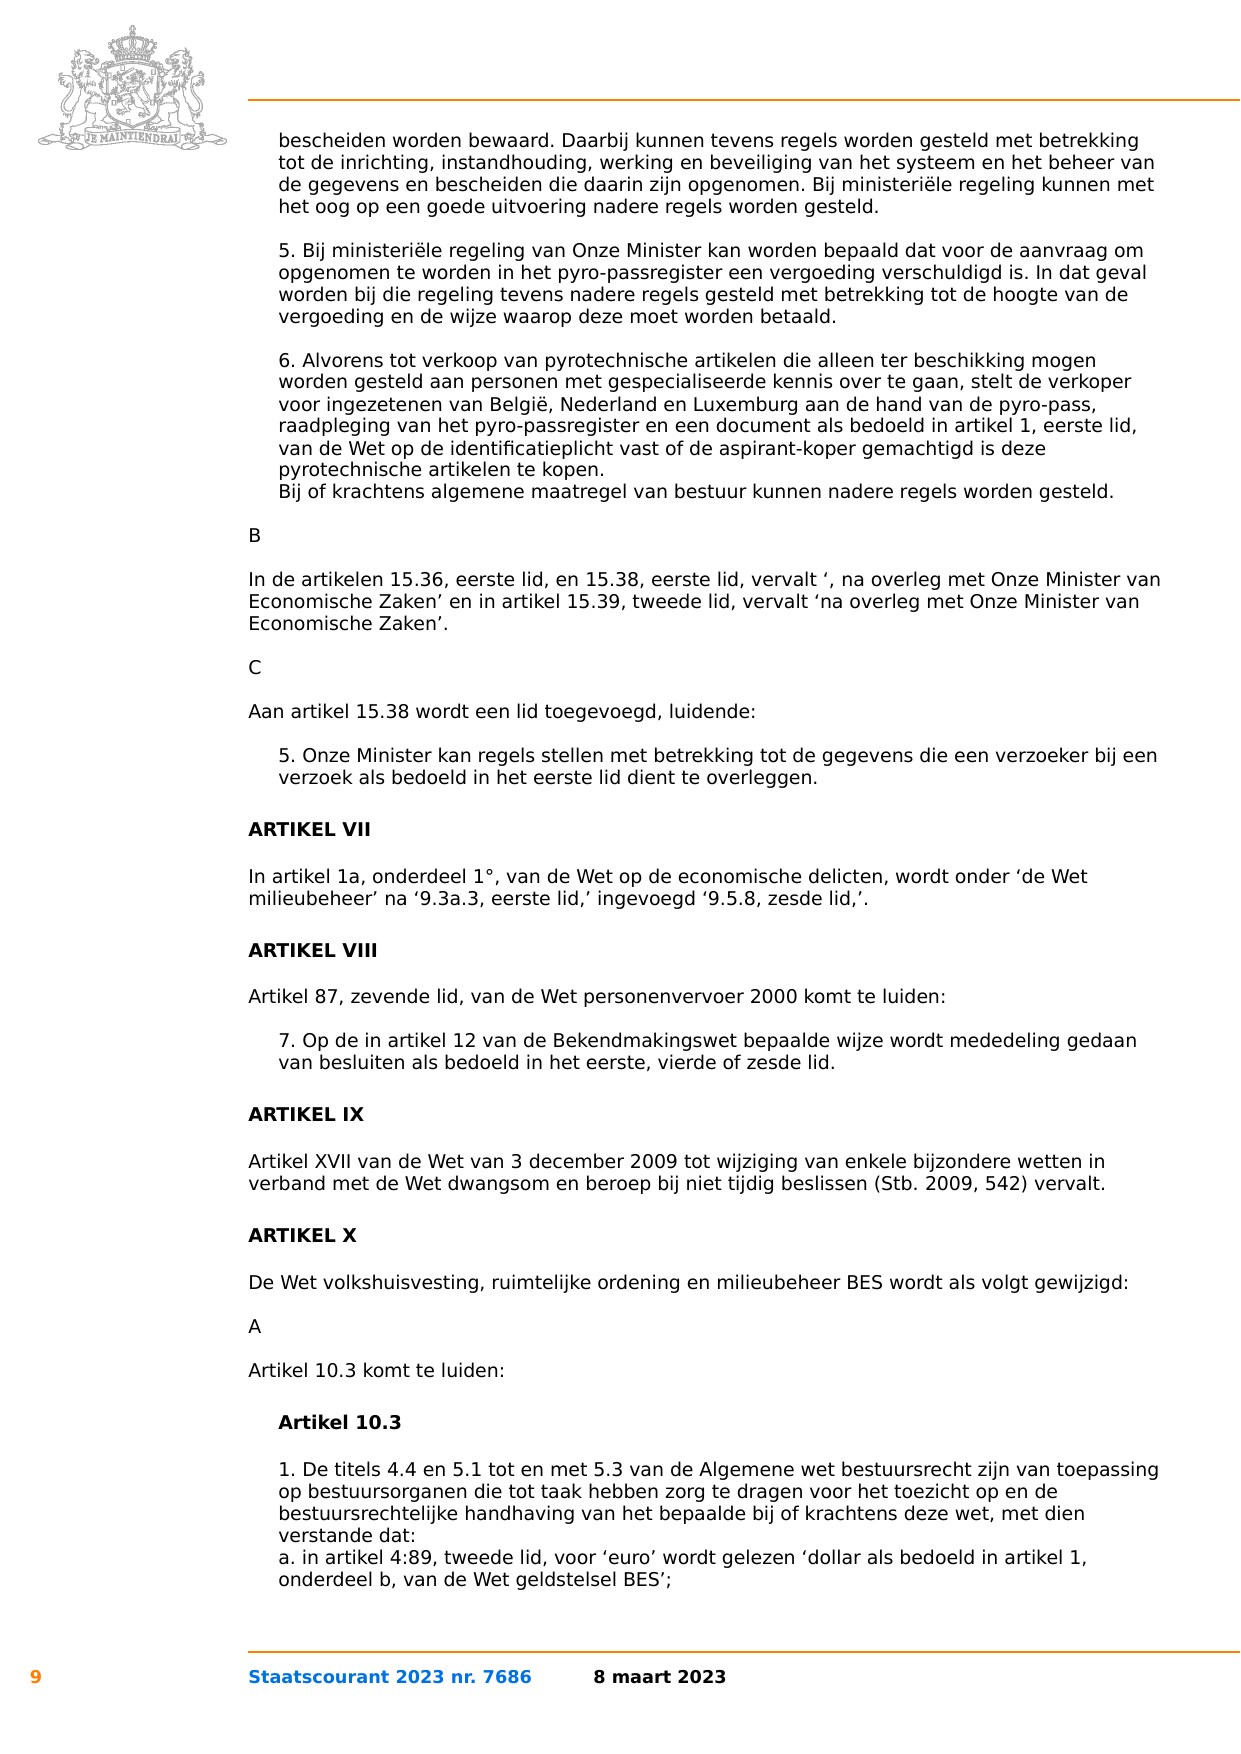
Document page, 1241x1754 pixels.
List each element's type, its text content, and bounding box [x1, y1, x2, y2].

text De Wet volkshuisvesting, ruimtelijke ordening en milieubeheer BES wordt als volgt gewijzigd: [248, 1272, 1163, 1294]
text B [248, 525, 1163, 547]
text C [248, 657, 1163, 679]
subtitle ARTIKEL VII [248, 818, 1163, 841]
text Artikel 10.3 komt te luiden: [248, 1360, 1163, 1382]
text In artikel 1a, onderdeel 1°, van de Wet op de economische delicten, wordt onder ‘de Wet milieubeheer’ na ‘9.3a.3, eerste lid,’ ingevoegd ‘9.5.8, zesde lid,’. [248, 866, 1163, 909]
text Bij of krachtens algemene maatregel van bestuur kunnen nadere regels worden gesteld. [278, 481, 1163, 503]
text 5. Onze Minister kan regels stellen met betrekking tot de gegevens die een verzoeker bij een verzoek als bedoeld in het eerste lid dient te overleggen. [278, 744, 1163, 788]
text a. in artikel 4:89, tweede lid, voor ‘euro’ wordt gelezen ‘dollar als bedoeld in artikel 1, onderdeel b, van de Wet geldstelsel BES’; [278, 1547, 1163, 1591]
text 1. De titels 4.4 en 5.1 tot en met 5.3 van de Algemene wet bestuursrecht zijn van toepassing op bestuursorganen die tot taak hebben zorg te dragen voor het toezicht op en de bestuursrechtelijke handhaving van het bepaalde bij of krachtens deze wet, met dien verstande dat: [278, 1459, 1163, 1547]
text 6. Alvorens tot verkoop van pyrotechnische artikelen die alleen ter beschikking mogen worden gesteld aan personen met gespecialiseerde kennis over te gaan, stelt de verkoper voor ingezetenen van België, Nederland en Luxemburg aan de hand van de pyro-pass, raadpleging van het pyro-passregister en een document als bedoeld in artikel 1, eerste lid, van de Wet op de identificatieplicht vast of de aspirant-koper gemachtigd is deze pyrotechnische artikelen te kopen. [278, 349, 1163, 481]
text 7. Op de in artikel 12 van de Bekendmakingswet bepaalde wijze wordt mededeling gedaan van besluiten als bedoeld in het eerste, vierde of zesde lid. [278, 1030, 1163, 1074]
text 5. Bij ministeriële regeling van Onze Minister kan worden bepaald dat voor de aanvraag om opgenomen te worden in het pyro-passregister een vergoeding verschuldigd is. In dat geval worden bij die regeling tevens nadere regels gesteld met betrekking tot de hoogte van de vergoeding en de wijze waarop deze moet worden betaald. [278, 240, 1163, 328]
subtitle ARTIKEL VIII [248, 939, 1163, 961]
subtitle ARTIKEL X [248, 1225, 1163, 1247]
subtitle Artikel 10.3 [278, 1412, 1163, 1434]
subtitle ARTIKEL IX [248, 1104, 1163, 1126]
text Aan artikel 15.38 wordt een lid toegevoegd, luidende: [248, 701, 1163, 723]
picture [38, 25, 227, 150]
text Artikel XVII van de Wet van 3 december 2009 tot wijziging van enkele bijzondere wetten in verband met de Wet dwangsom en beroep bij niet tijdig beslissen (Stb. 2009, 542) vervalt. [248, 1151, 1163, 1195]
text bescheiden worden bewaard. Daarbij kunnen tevens regels worden gesteld met betrekking tot de inrichting, instandhouding, werking en beveiliging van het systeem en het beheer van de gegevens en bescheiden die daarin zijn opgenomen. Bij ministeriële regeling kunnen met het oog op een goede uitvoering nadere regels worden gesteld. [278, 130, 1163, 218]
text Artikel 87, zevende lid, van de Wet personenvervoer 2000 komt te luiden: [248, 986, 1163, 1008]
text A [248, 1316, 1163, 1338]
text In de artikelen 15.36, eerste lid, en 15.38, eerste lid, vervalt ‘, na overleg met Onze Minister van Economische Zaken’ en in artikel 15.39, tweede lid, vervalt ‘na overleg met Onze Minister van Economische Zaken’. [248, 569, 1163, 635]
